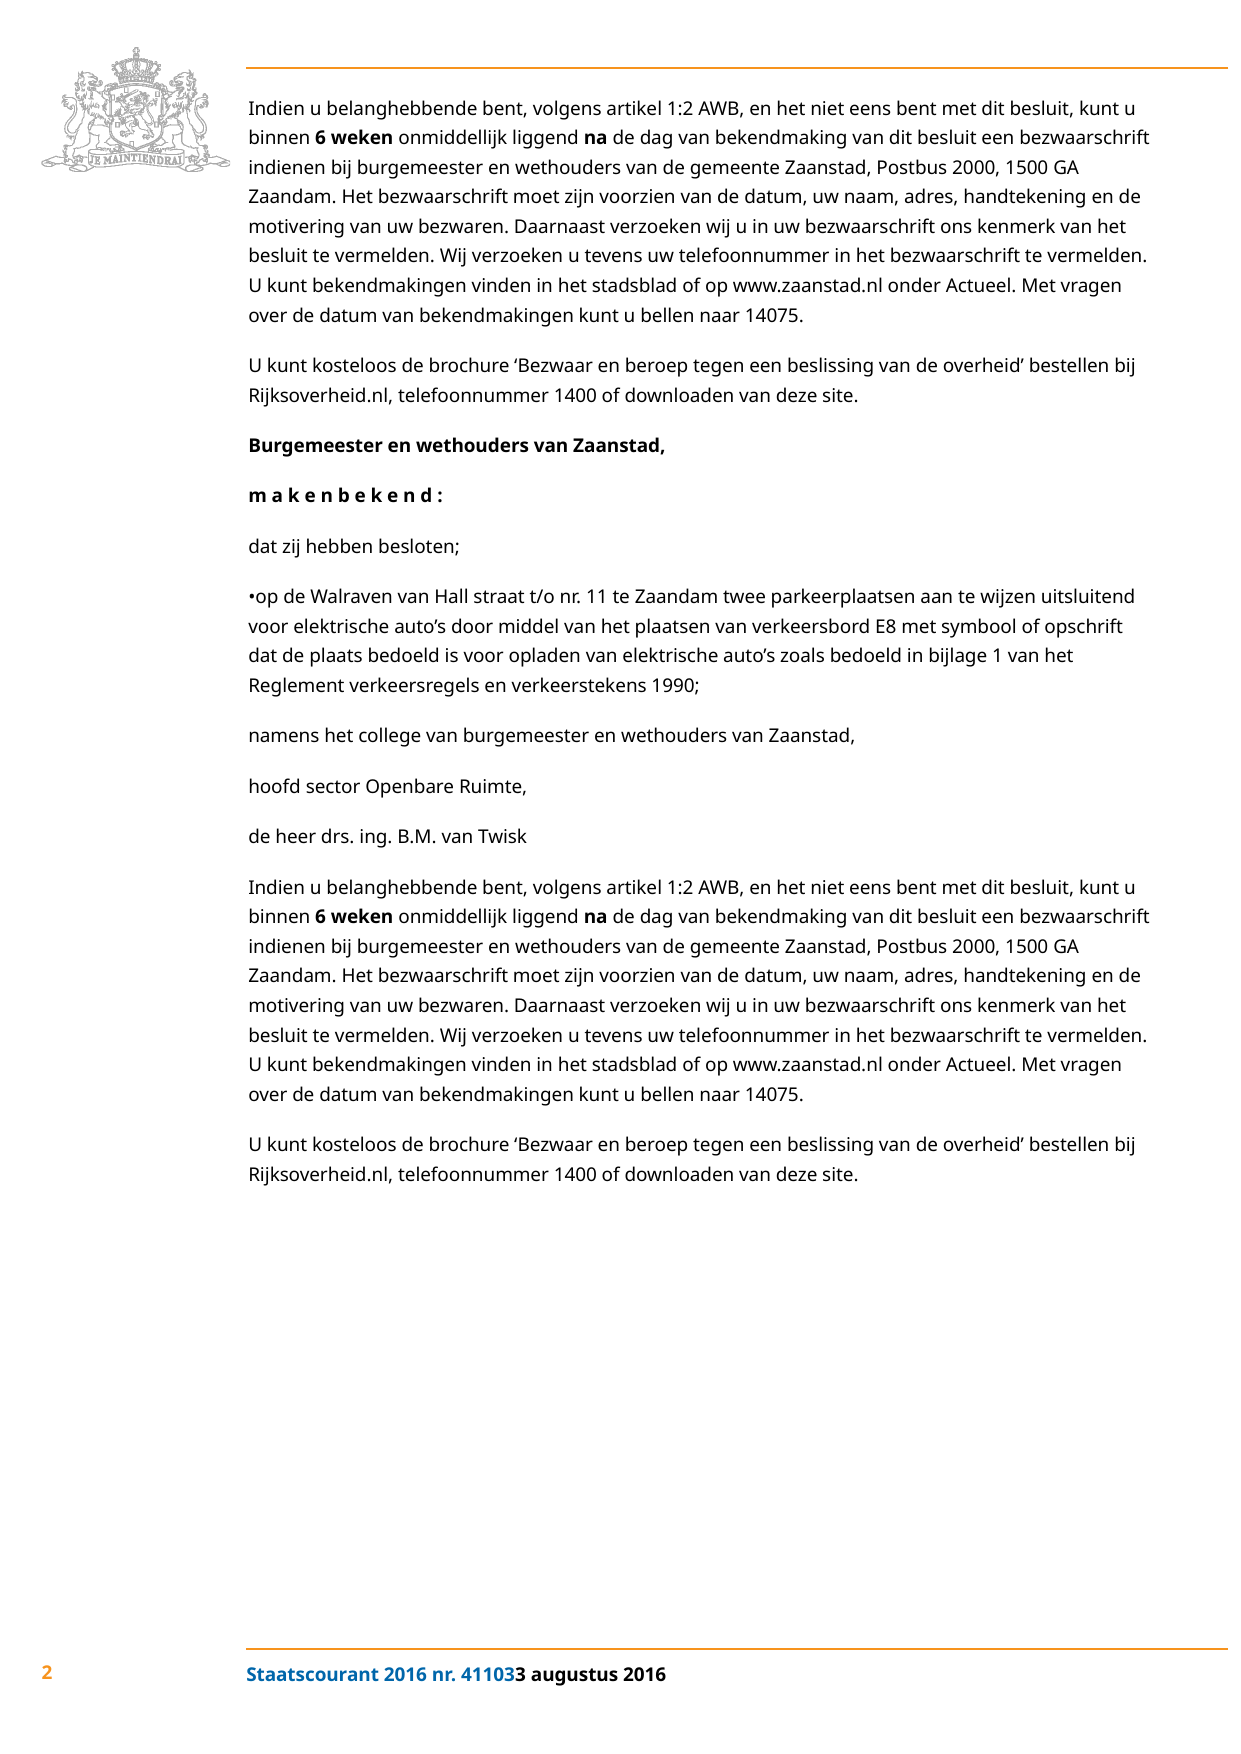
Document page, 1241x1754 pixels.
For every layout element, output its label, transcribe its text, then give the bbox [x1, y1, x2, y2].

text hoofd sector Openbare Ruimte, [248, 773, 1152, 799]
text Burgemeester en wethouders van Zaanstad, [248, 432, 1152, 458]
text U kunt kosteloos de brochure ‘Bezwaar en beroep tegen een beslissing van de overheid’ bestellen bij Rijksoverheid.nl, telefoonnummer 1400 of downloaden van deze site. [248, 1131, 1152, 1187]
text m a k e n b e k e n d : [248, 483, 1152, 508]
text Indien u belanghebbende bent, volgens artikel 1:2 AWB, en het niet eens bent met dit besluit, kunt u binnen 6 weken onmiddellijk liggend na de dag van bekendmaking van dit besluit een bezwaarschrift indienen bij burgemeester en wethouders van de gemeente Zaanstad, Postbus 2000, 1500 GA Zaandam. Het bezwaarschrift moet zijn voorzien van de datum, uw naam, adres, handtekening en de motivering van uw bezwaren. Daarnaast verzoeken wij u in uw bezwaarschrift ons kenmerk van het besluit te vermelden. Wij verzoeken u tevens uw telefoonnummer in het bezwaarschrift te vermelden. U kunt bekendmakingen vinden in het stadsblad of op www.zaanstad.nl onder Actueel. Met vragen over de datum van bekendmakingen kunt u bellen naar 14075. [248, 95, 1152, 328]
text •op de Walraven van Hall straat t/o nr. 11 te Zaandam twee parkeerplaatsen aan te wijzen uitsluitend voor elektrische auto’s door middel van het plaatsen van verkeersbord E8 met symbool of opschrift dat de plaats bedoeld is voor opladen van elektrische auto’s zoals bedoeld in bijlage 1 van het Reglement verkeersregels en verkeerstekens 1990; [248, 583, 1152, 698]
text de heer drs. ing. B.M. van Twisk [248, 823, 1152, 849]
text namens het college van burgemeester en wethouders van Zaanstad, [248, 723, 1152, 748]
picture [41, 47, 231, 172]
text Indien u belanghebbende bent, volgens artikel 1:2 AWB, en het niet eens bent met dit besluit, kunt u binnen 6 weken onmiddellijk liggend na de dag van bekendmaking van dit besluit een bezwaarschrift indienen bij burgemeester en wethouders van de gemeente Zaanstad, Postbus 2000, 1500 GA Zaandam. Het bezwaarschrift moet zijn voorzien van de datum, uw naam, adres, handtekening en de motivering van uw bezwaren. Daarnaast verzoeken wij u in uw bezwaarschrift ons kenmerk van het besluit te vermelden. Wij verzoeken u tevens uw telefoonnummer in het bezwaarschrift te vermelden. U kunt bekendmakingen vinden in het stadsblad of op www.zaanstad.nl onder Actueel. Met vragen over de datum van bekendmakingen kunt u bellen naar 14075. [248, 874, 1152, 1107]
text U kunt kosteloos de brochure ‘Bezwaar en beroep tegen een beslissing van de overheid’ bestellen bij Rijksoverheid.nl, telefoonnummer 1400 of downloaden van deze site. [248, 352, 1152, 408]
text dat zij hebben besloten; [248, 533, 1152, 559]
